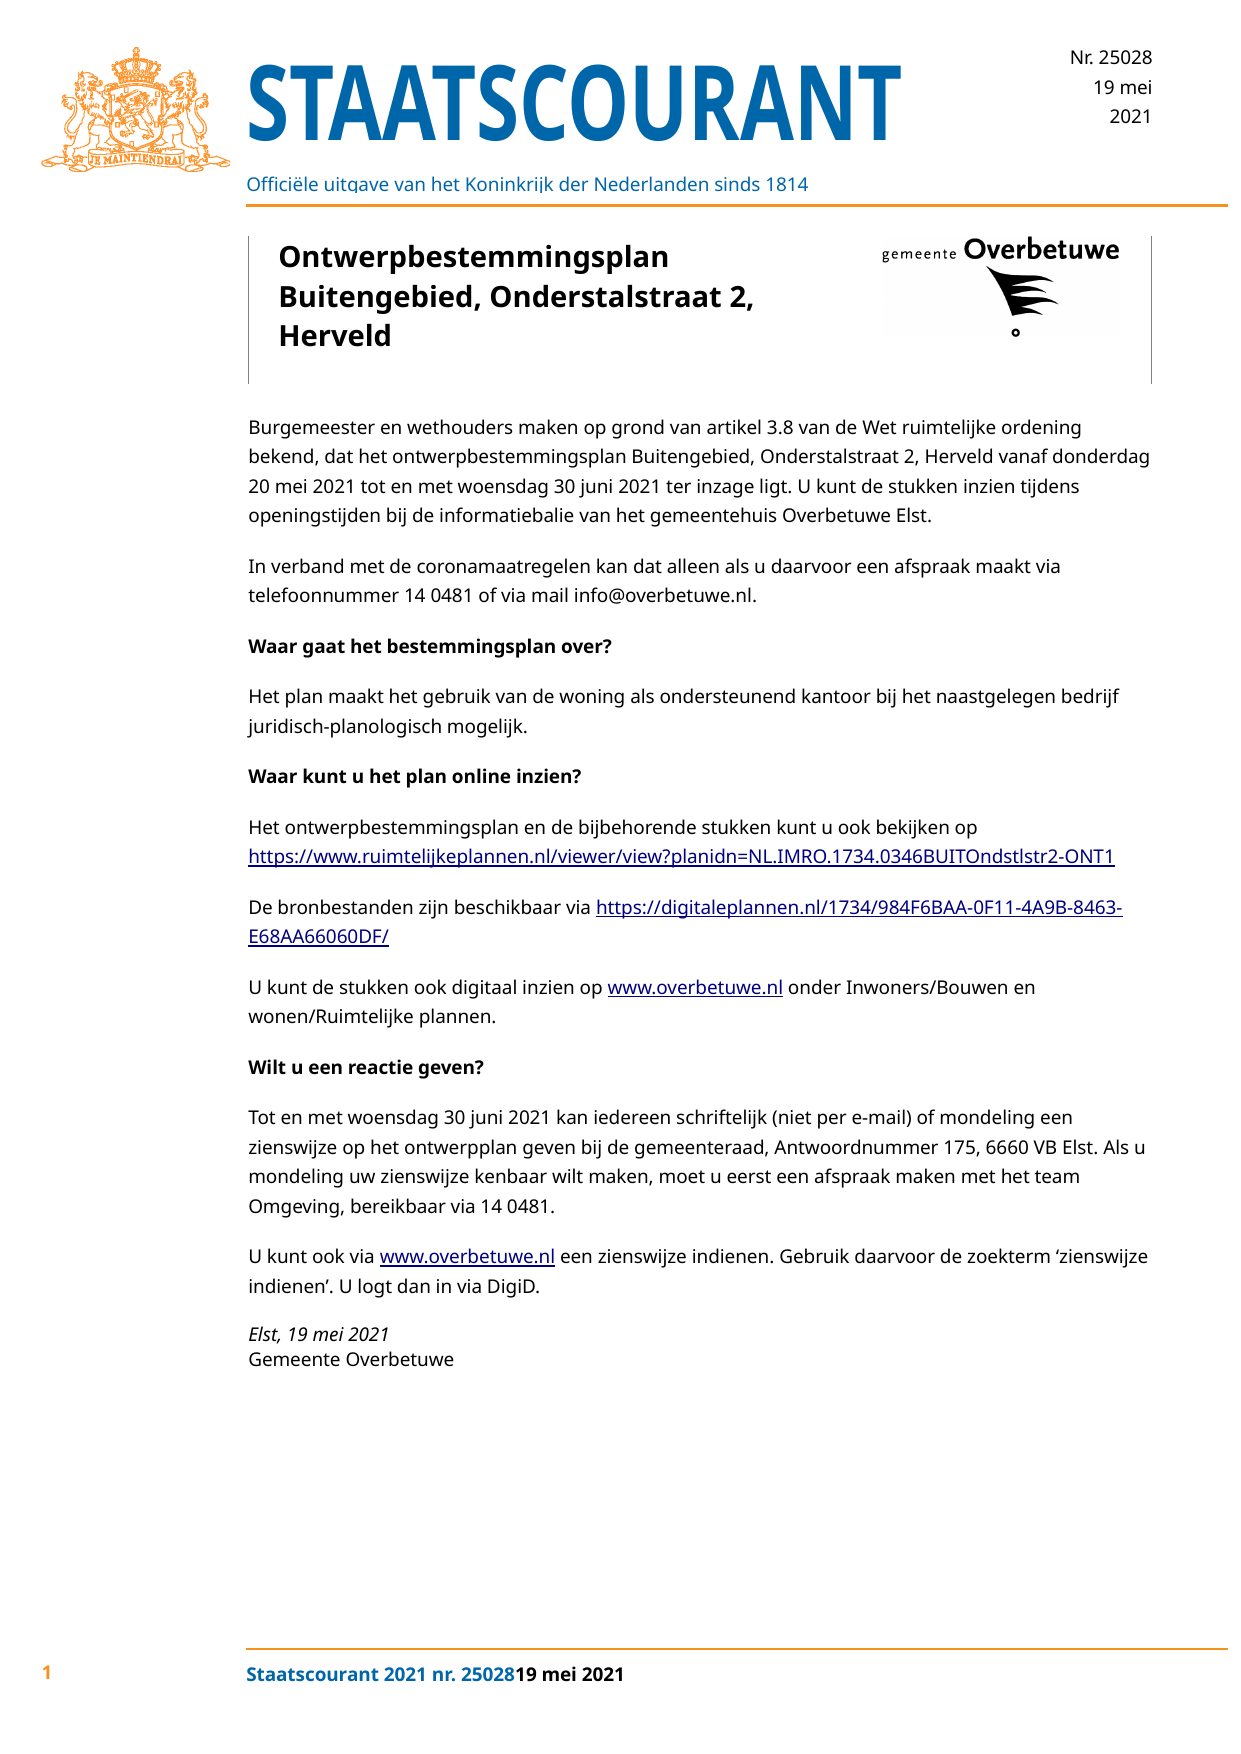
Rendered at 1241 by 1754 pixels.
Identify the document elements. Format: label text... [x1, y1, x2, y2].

text De bronbestanden zijn beschikbaar via https://digitaleplannen.nl/1734/984F6BAA-0F11-4A9B-8463-E68AA66060DF/ [248, 894, 1152, 949]
text U kunt ook via www.overbetuwe.nl een zienswijze indienen. Gebruik daarvoor de zoekterm ‘zienswijze indienen’. U logt dan in via DigiD. [248, 1243, 1152, 1299]
text Het plan maakt het gebruik van de woning als ondersteunend kantoor bij het naastgelegen bedrijf juridisch-planologisch mogelijk. [248, 683, 1152, 739]
text Waar kunt u het plan online inzien? [248, 763, 1152, 789]
text Waar gaat het bestemmingsplan over? [248, 633, 1152, 659]
picture [882, 236, 1119, 337]
text Tot en met woensdag 30 juni 2021 kan iedereen schriftelijk (niet per e-mail) of mondeling een zienswijze op het ontwerpplan geven bij de gemeenteraad, Antwoordnummer 175, 6660 VB Elst. Als u mondeling uw zienswijze kenbaar wilt maken, moet u eerst een afspraak maken met het team Omgeving, bereikbaar via 14 0481. [248, 1104, 1152, 1219]
text Burgemeester en wethouders maken op grond van artikel 3.8 van de Wet ruimtelijke ordening bekend, dat het ontwerpbestemmingsplan Buitengebied, Onderstalstraat 2, Herveld vanaf donderdag 20 mei 2021 tot en met woensdag 30 juni 2021 ter inzage ligt. U kunt de stukken inzien tijdens openingstijden bij de informatiebalie van het gemeentehuis Overbetuwe Elst. [248, 414, 1152, 528]
table_header [850, 236, 1151, 384]
table_header Ontwerpbestemmingsplan Buitengebied, Onderstalstraat 2, Herveld [249, 236, 850, 384]
text Gemeente Overbetuwe [248, 1347, 1152, 1372]
text In verband met de coronamaatregelen kan dat alleen als u daarvoor een afspraak maakt via telefoonnummer 14 0481 of via mail info@overbetuwe.nl. [248, 553, 1152, 608]
text Wilt u een reactie geven? [248, 1054, 1152, 1080]
text Elst, 19 mei 2021 [248, 1321, 1152, 1347]
picture [41, 47, 231, 172]
text Het ontwerpbestemmingsplan en de bijbehorende stukken kunt u ook bekijken op https://www.ruimtelijkeplannen.nl/viewer/view?planidn=NL.IMRO.1734.0346BUITOndstlstr2-ONT1 [248, 814, 1152, 869]
text U kunt de stukken ook digitaal inzien op www.overbetuwe.nl onder Inwoners/Bouwen en wonen/Ruimtelijke plannen. [248, 974, 1152, 1029]
